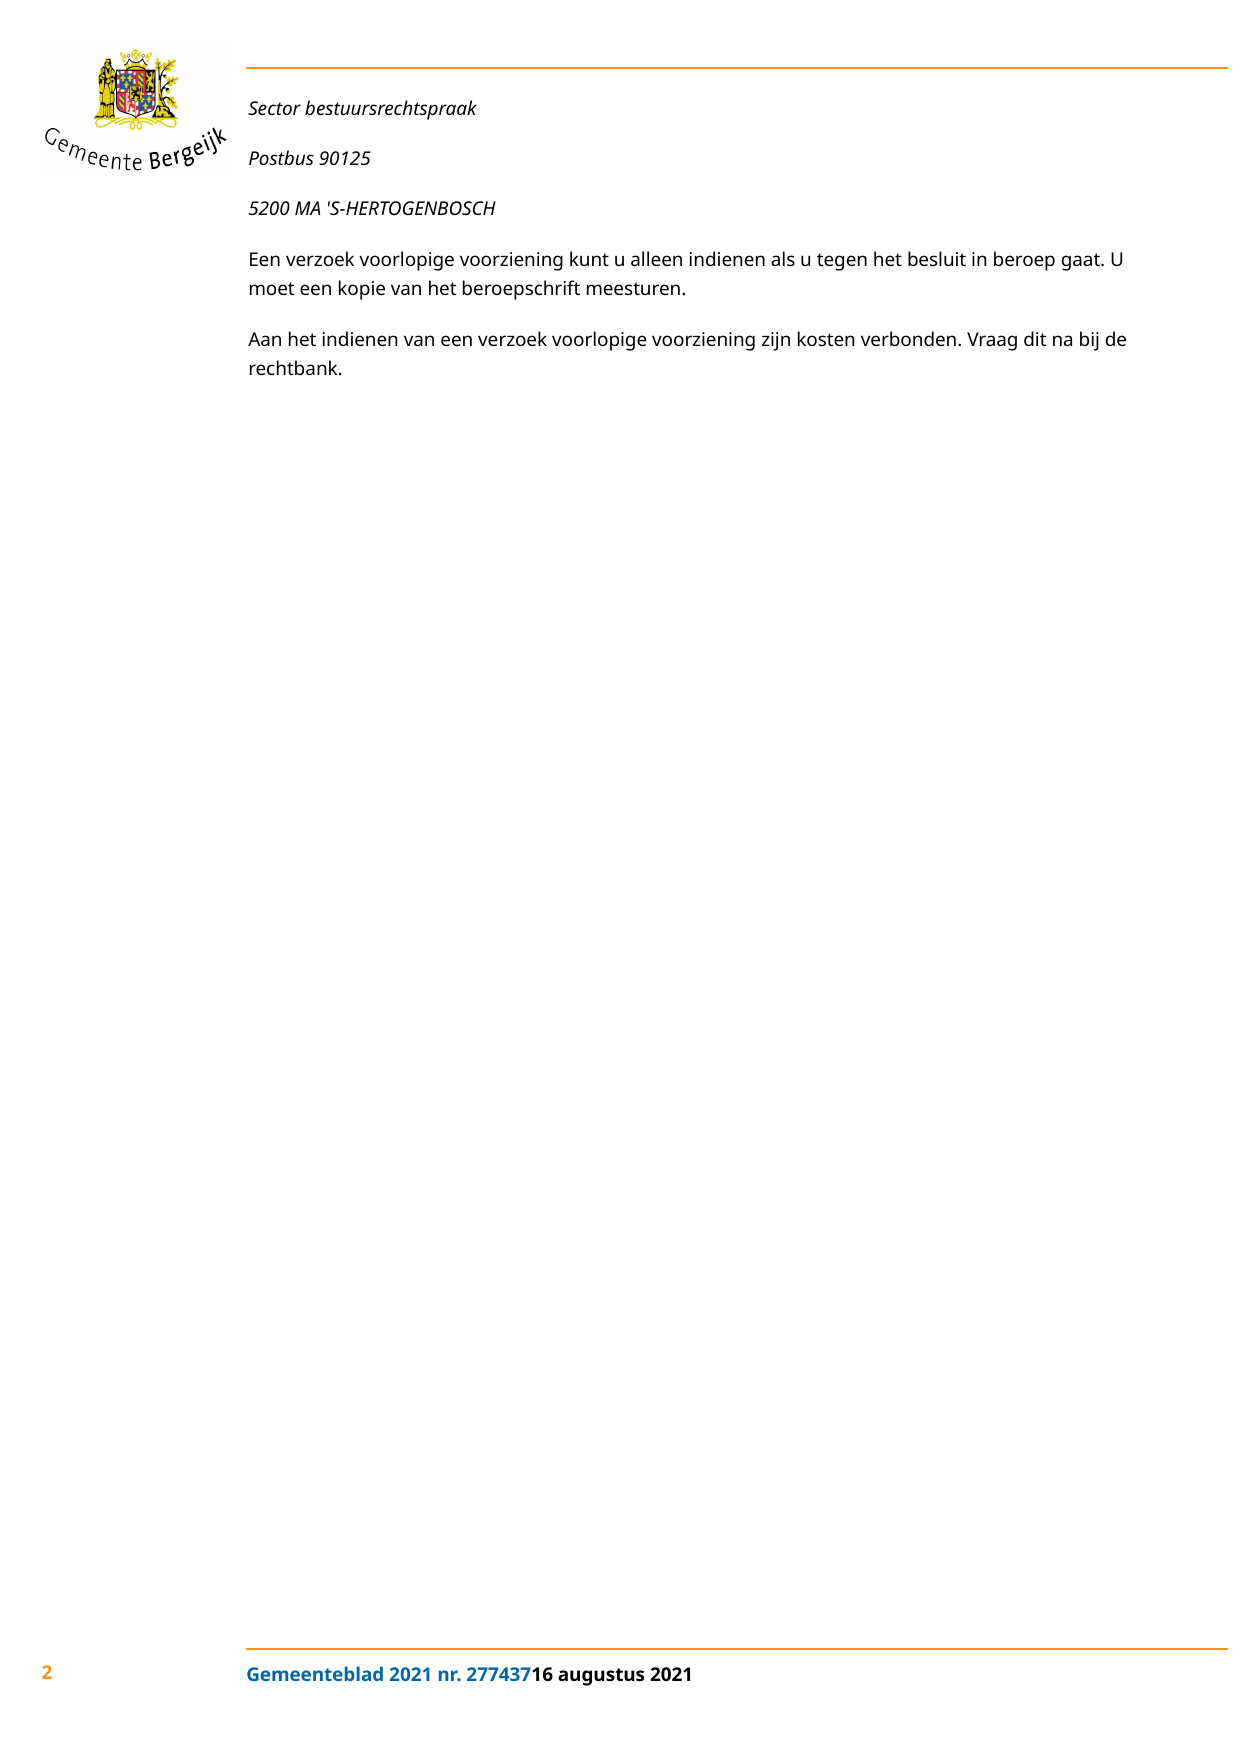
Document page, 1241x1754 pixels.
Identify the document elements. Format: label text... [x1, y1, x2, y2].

text Een verzoek voorlopige voorziening kunt u alleen indienen als u tegen het besluit in beroep gaat. U moet een kopie van het beroepschrift meesturen. [248, 246, 1152, 301]
text Sector bestuursrechtspraak [248, 95, 1152, 121]
text 5200 MA 'S-HERTOGENBOSCH [248, 196, 1152, 221]
text Postbus 90125 [248, 145, 1152, 171]
picture [41, 47, 231, 172]
text Aan het indienen van een verzoek voorlopige voorziening zijn kosten verbonden. Vraag dit na bij de rechtbank. [248, 326, 1152, 381]
